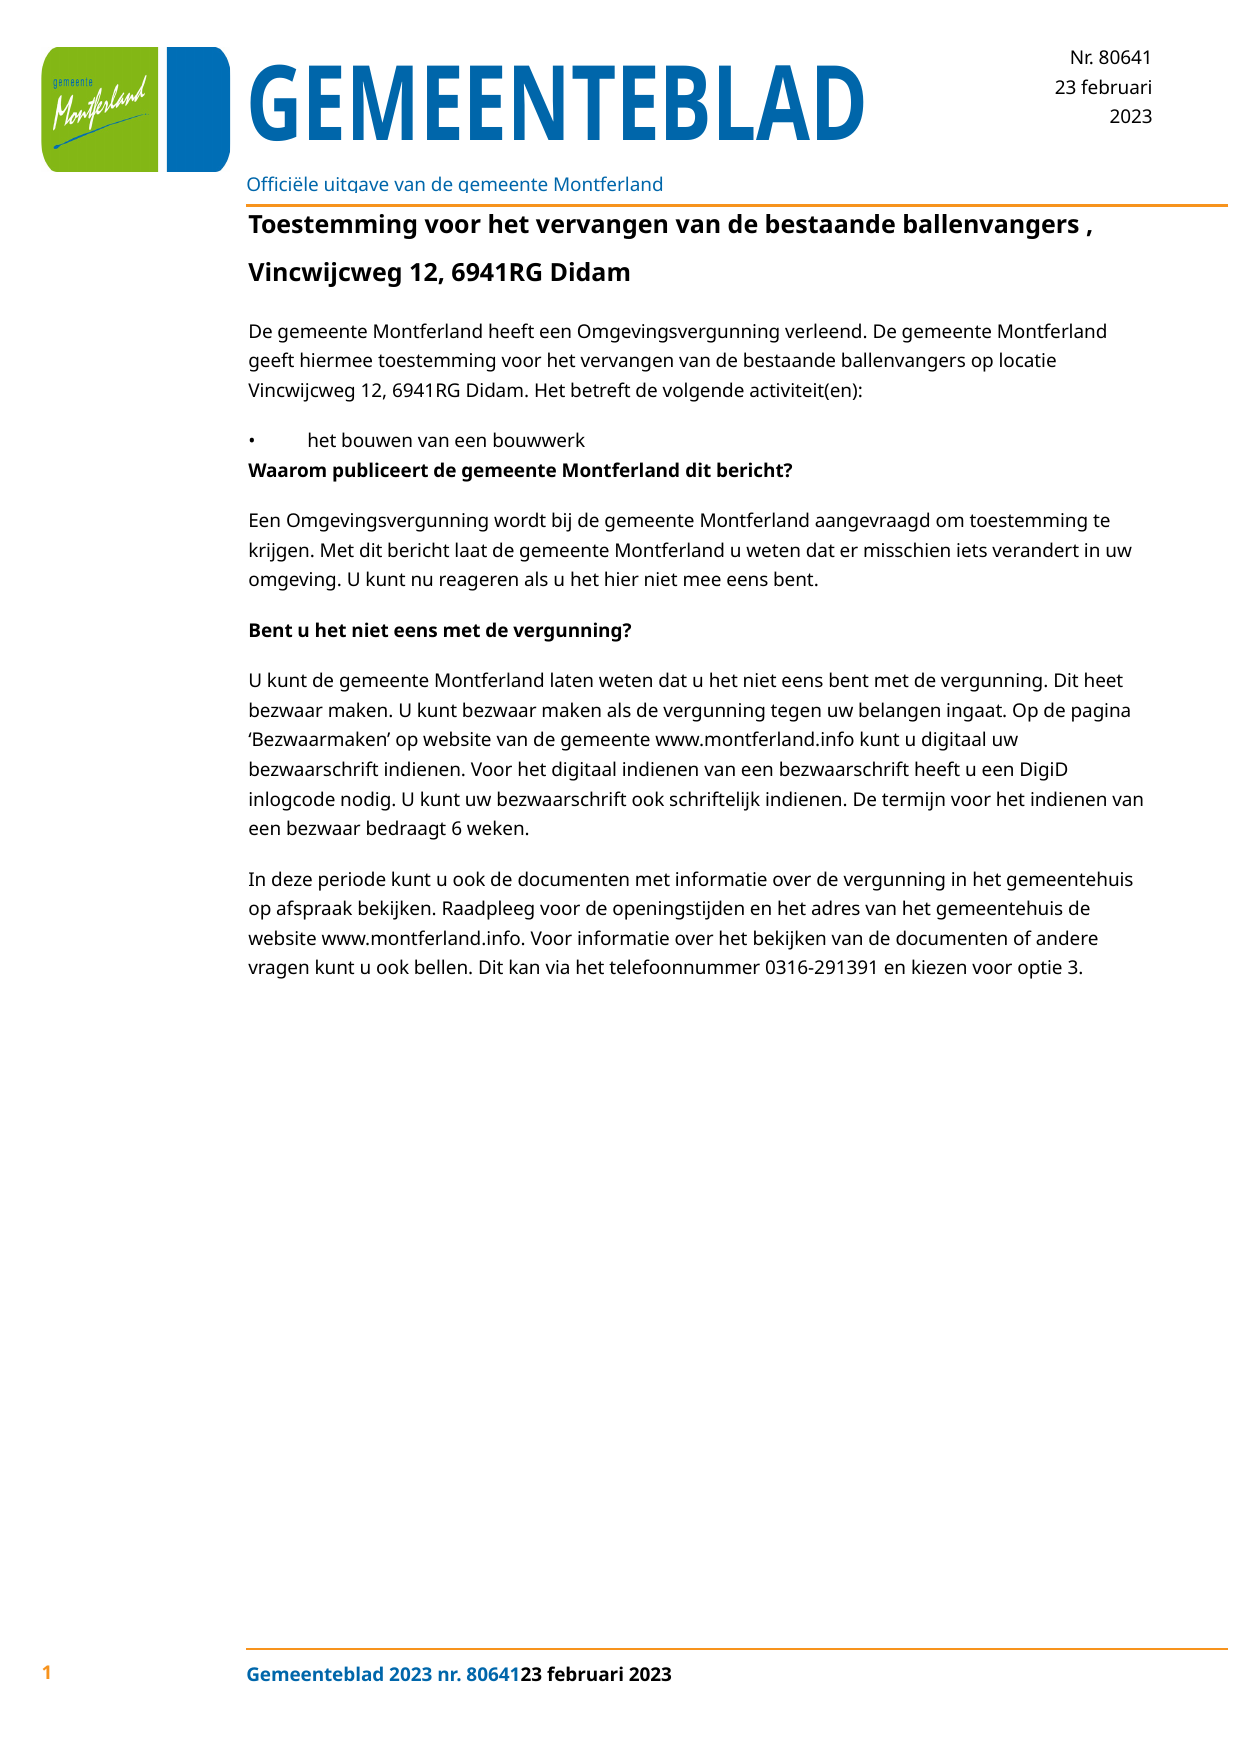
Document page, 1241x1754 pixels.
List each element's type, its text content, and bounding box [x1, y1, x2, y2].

text Een Omgevingsvergunning wordt bij de gemeente Montferland aangevraagd om toestemming te krijgen. Met dit bericht laat de gemeente Montferland u weten dat er misschien iets verandert in uw omgeving. U kunt nu reageren als u het hier niet mee eens bent. [248, 507, 1152, 592]
text De gemeente Montferland heeft een Omgevingsvergunning verleend. De gemeente Montferland geeft hiermee toestemming voor het vervangen van de bestaande ballenvangers op locatie Vincwijcweg 12, 6941RG Didam. Het betreft de volgende activiteit(en): [248, 318, 1152, 403]
list het bouwen van een bouwwerk [248, 427, 1152, 453]
picture [41, 47, 231, 172]
text In deze periode kunt u ook de documenten met informatie over de vergunning in het gemeentehuis op afspraak bekijken. Raadpleeg voor de openingstijden en het adres van het gemeentehuis de website www.montferland.info. Voor informatie over het bekijken van de documenten of andere vragen kunt u ook bellen. Dit kan via het telefoonnummer 0316-291391 en kiezen voor optie 3. [248, 866, 1152, 980]
text Toestemming voor het vervangen van de bestaande ballenvangers , Vincwijcweg 12, 6941RG Didam [248, 207, 1152, 288]
text Bent u het niet eens met de vergunning? [248, 617, 1152, 643]
text Waarom publiceert de gemeente Montferland dit bericht? [248, 457, 1152, 483]
text U kunt de gemeente Montferland laten weten dat u het niet eens bent met de vergunning. Dit heet bezwaar maken. U kunt bezwaar maken als de vergunning tegen uw belangen ingaat. Op de pagina ‘Bezwaarmaken’ op website van de gemeente www.montferland.info kunt u digitaal uw bezwaarschrift indienen. Voor het digitaal indienen van een bezwaarschrift heeft u een DigiD inlogcode nodig. U kunt uw bezwaarschrift ook schriftelijk indienen. De termijn voor het indienen van een bezwaar bedraagt 6 weken. [248, 667, 1152, 841]
